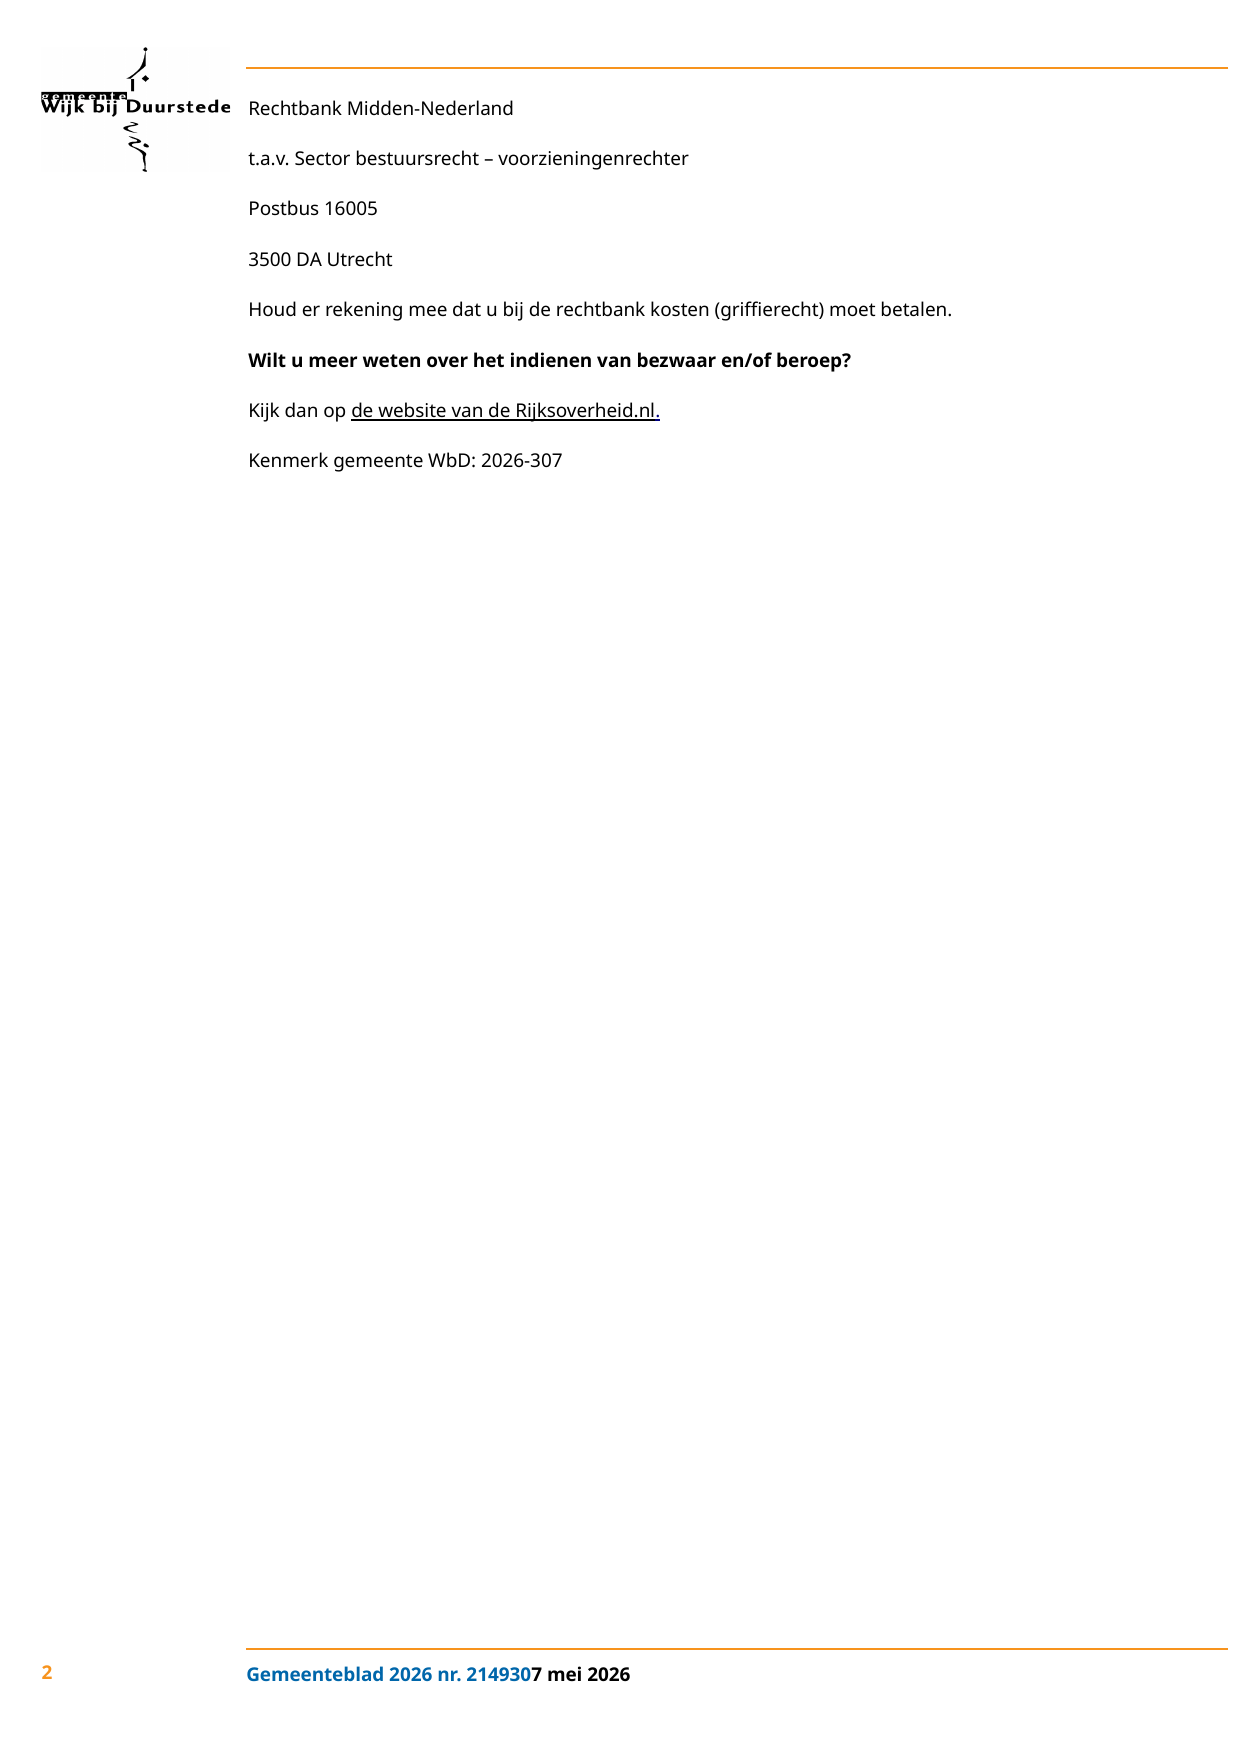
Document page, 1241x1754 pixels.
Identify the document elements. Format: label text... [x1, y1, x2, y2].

text Houd er rekening mee dat u bij de rechtbank kosten (griffierecht) moet betalen. [248, 296, 1152, 322]
text t.a.v. Sector bestuursrecht – voorzieningenrechter [248, 145, 1152, 171]
picture [41, 47, 231, 172]
text Kijk dan op de website van de Rijksoverheid.nl. [248, 397, 1152, 423]
text Postbus 16005 [248, 196, 1152, 221]
text 3500 DA Utrecht [248, 246, 1152, 272]
text Kenmerk gemeente WbD: 2026-307 [248, 448, 1152, 473]
text Rechtbank Midden-Nederland [248, 95, 1152, 121]
text Wilt u meer weten over het indienen van bezwaar en/of beroep? [248, 347, 1152, 373]
